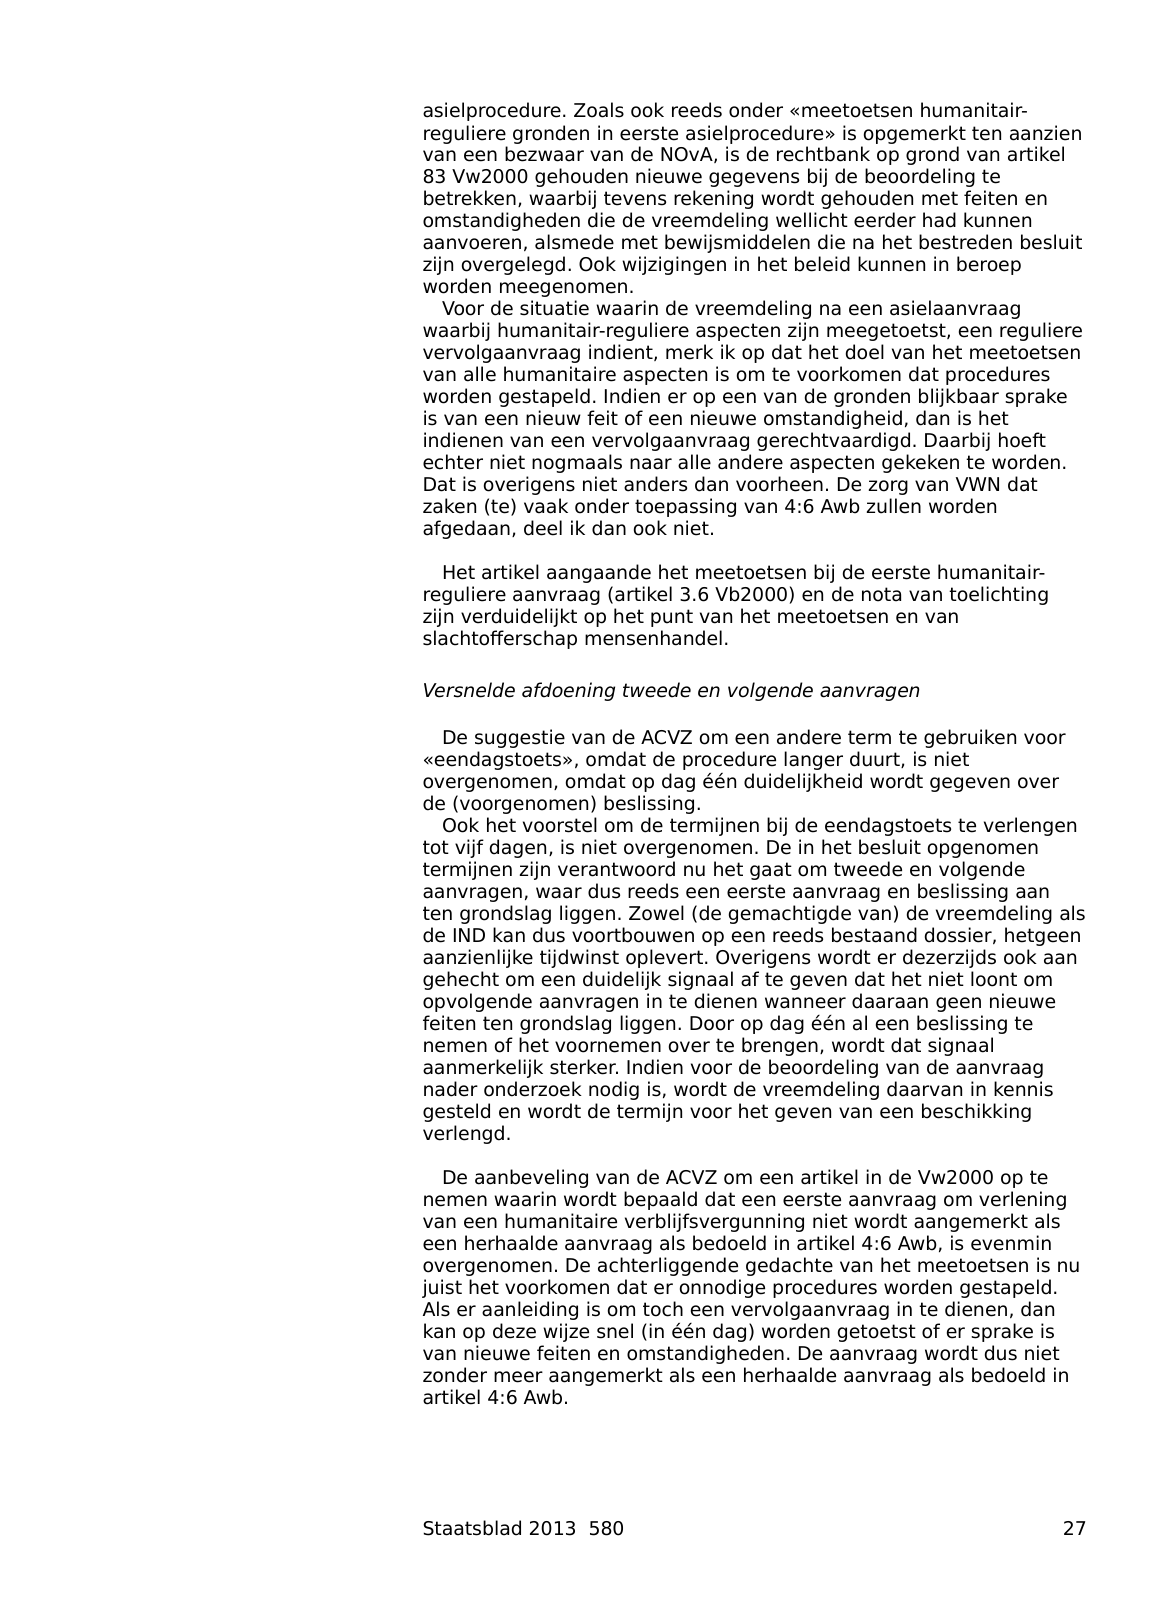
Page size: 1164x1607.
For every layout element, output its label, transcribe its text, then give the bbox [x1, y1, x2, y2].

text Het artikel aangaande het meetoetsen bij de eerste humanitair-reguliere aanvraag (artikel 3.6 Vb2000) en de nota van toelichting zijn verduidelijkt op het punt van het meetoetsen en van slachtofferschap mensenhandel. [422, 562, 1087, 650]
text De aanbeveling van de ACVZ om een artikel in de Vw2000 op te nemen waarin wordt bepaald dat een eerste aanvraag om verlening van een humanitaire verblijfsvergunning niet wordt aangemerkt als een herhaalde aanvraag als bedoeld in artikel 4:6 Awb, is evenmin overgenomen. De achterliggende gedachte van het meetoetsen is nu juist het voorkomen dat er onnodige procedures worden gestapeld. Als er aanleiding is om toch een vervolgaanvraag in te dienen, dan kan op deze wijze snel (in één dag) worden getoetst of er sprake is van nieuwe feiten en omstandigheden. De aanvraag wordt dus niet zonder meer aangemerkt als een herhaalde aanvraag als bedoeld in artikel 4:6 Awb. [422, 1167, 1087, 1409]
text asielprocedure. Zoals ook reeds onder «meetoetsen humanitair-reguliere gronden in eerste asielprocedure» is opgemerkt ten aanzien van een bezwaar van de NOvA, is de rechtbank op grond van artikel 83 Vw2000 gehouden nieuwe gegevens bij de beoordeling te betrekken, waarbij tevens rekening wordt gehouden met feiten en omstandigheden die de vreemdeling wellicht eerder had kunnen aanvoeren, alsmede met bewijsmiddelen die na het bestreden besluit zijn overgelegd. Ook wijzigingen in het beleid kunnen in beroep worden meegenomen. [422, 100, 1087, 298]
text Voor de situatie waarin de vreemdeling na een asielaanvraag waarbij humanitair-reguliere aspecten zijn meegetoetst, een reguliere vervolgaanvraag indient, merk ik op dat het doel van het meetoetsen van alle humanitaire aspecten is om te voorkomen dat procedures worden gestapeld. Indien er op een van de gronden blijkbaar sprake is van een nieuw feit of een nieuwe omstandigheid, dan is het indienen van een vervolgaanvraag gerechtvaardigd. Daarbij hoeft echter niet nogmaals naar alle andere aspecten gekeken te worden. Dat is overigens niet anders dan voorheen. De zorg van VWN dat zaken (te) vaak onder toepassing van 4:6 Awb zullen worden afgedaan, deel ik dan ook niet. [422, 298, 1087, 540]
subtitle Versnelde afdoening tweede en volgende aanvragen [422, 680, 1087, 702]
text De suggestie van de ACVZ om een andere term te gebruiken voor «eendagstoets», omdat de procedure langer duurt, is niet overgenomen, omdat op dag één duidelijkheid wordt gegeven over de (voorgenomen) beslissing. [422, 727, 1087, 815]
text Ook het voorstel om de termijnen bij de eendagstoets te verlengen tot vijf dagen, is niet overgenomen. De in het besluit opgenomen termijnen zijn verantwoord nu het gaat om tweede en volgende aanvragen, waar dus reeds een eerste aanvraag en beslissing aan ten grondslag liggen. Zowel (de gemachtigde van) de vreemdeling als de IND kan dus voortbouwen op een reeds bestaand dossier, hetgeen aanzienlijke tijdwinst oplevert. Overigens wordt er dezerzijds ook aan gehecht om een duidelijk signaal af te geven dat het niet loont om opvolgende aanvragen in te dienen wanneer daaraan geen nieuwe feiten ten grondslag liggen. Door op dag één al een beslissing te nemen of het voornemen over te brengen, wordt dat signaal aanmerkelijk sterker. Indien voor de beoordeling van de aanvraag nader onderzoek nodig is, wordt de vreemdeling daarvan in kennis gesteld en wordt de termijn voor het geven van een beschikking verlengd. [422, 815, 1087, 1145]
